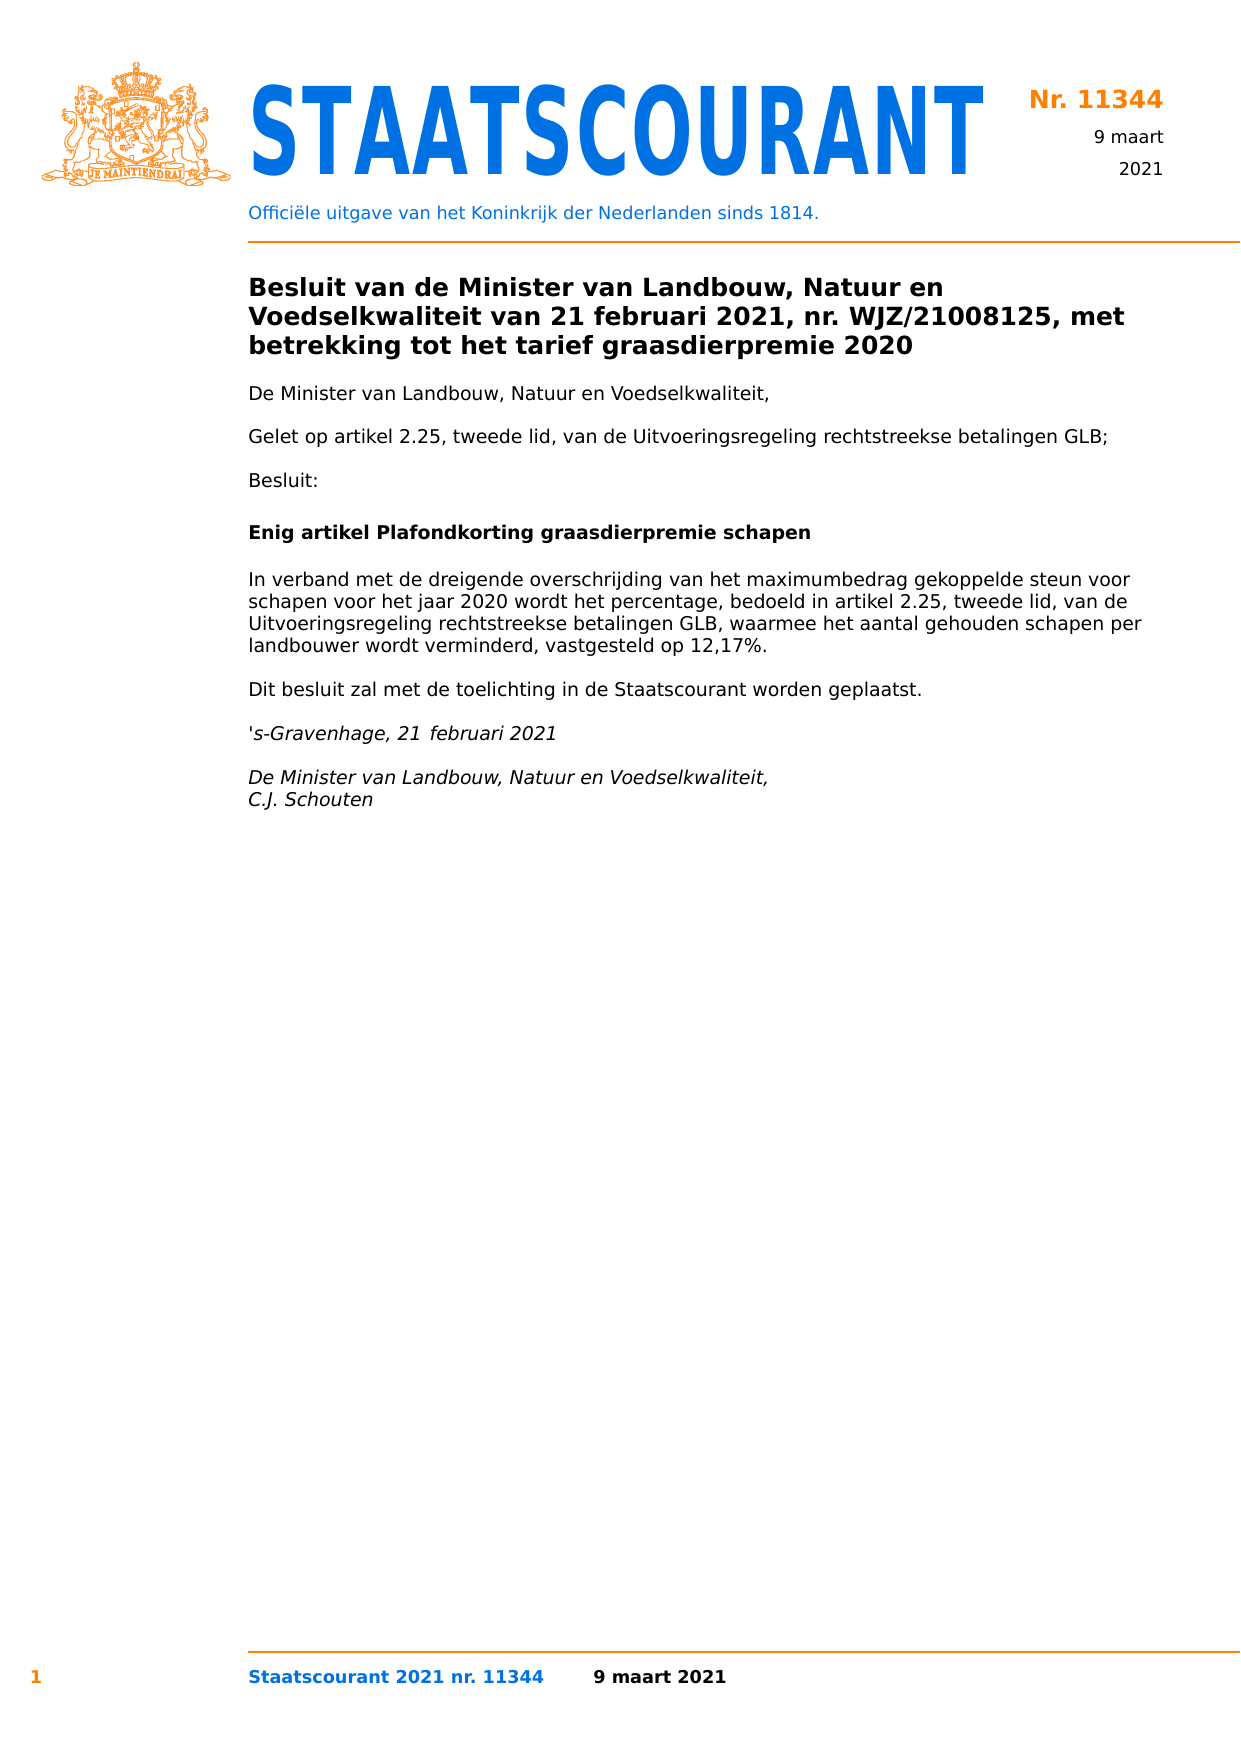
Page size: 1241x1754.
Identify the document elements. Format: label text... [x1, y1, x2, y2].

table_cell 9 maart [998, 121, 1240, 153]
table_header STAATSCOURANT [248, 62, 998, 203]
picture [41, 62, 231, 186]
text Besluit: [248, 470, 1163, 492]
table_header [25, 62, 248, 241]
table_cell 2021 [998, 153, 1240, 203]
table_header Nr. 11344 [998, 62, 1240, 121]
subtitle Besluit van de Minister van Landbouw, Natuur en Voedselkwaliteit van 21 februari 2021, nr. WJZ/21008125, met betrekking tot het tarief graasdierpremie 2020 [248, 273, 1163, 361]
text De Minister van Landbouw, Natuur en Voedselkwaliteit, [248, 382, 1163, 404]
subtitle Enig artikel Plafondkorting graasdierpremie schapen [248, 522, 1163, 544]
table_cell Officiële uitgave van het Koninkrijk der Nederlanden sinds 1814. [248, 203, 1240, 241]
text Dit besluit zal met de toelichting in de Staatscourant worden geplaatst. [248, 679, 1163, 701]
text 's-Gravenhage, 21 februari 2021 [248, 723, 1163, 745]
text In verband met de dreigende overschrijding van het maximumbedrag gekoppelde steun voor schapen voor het jaar 2020 wordt het percentage, bedoeld in artikel 2.25, tweede lid, van de Uitvoeringsregeling rechtstreekse betalingen GLB, waarmee het aantal gehouden schapen per landbouwer wordt verminderd, vastgesteld op 12,17%. [248, 569, 1163, 657]
text De Minister van Landbouw, Natuur en Voedselkwaliteit, C.J. Schouten [248, 767, 1163, 811]
text Gelet op artikel 2.25, tweede lid, van de Uitvoeringsregeling rechtstreekse betalingen GLB; [248, 426, 1163, 448]
